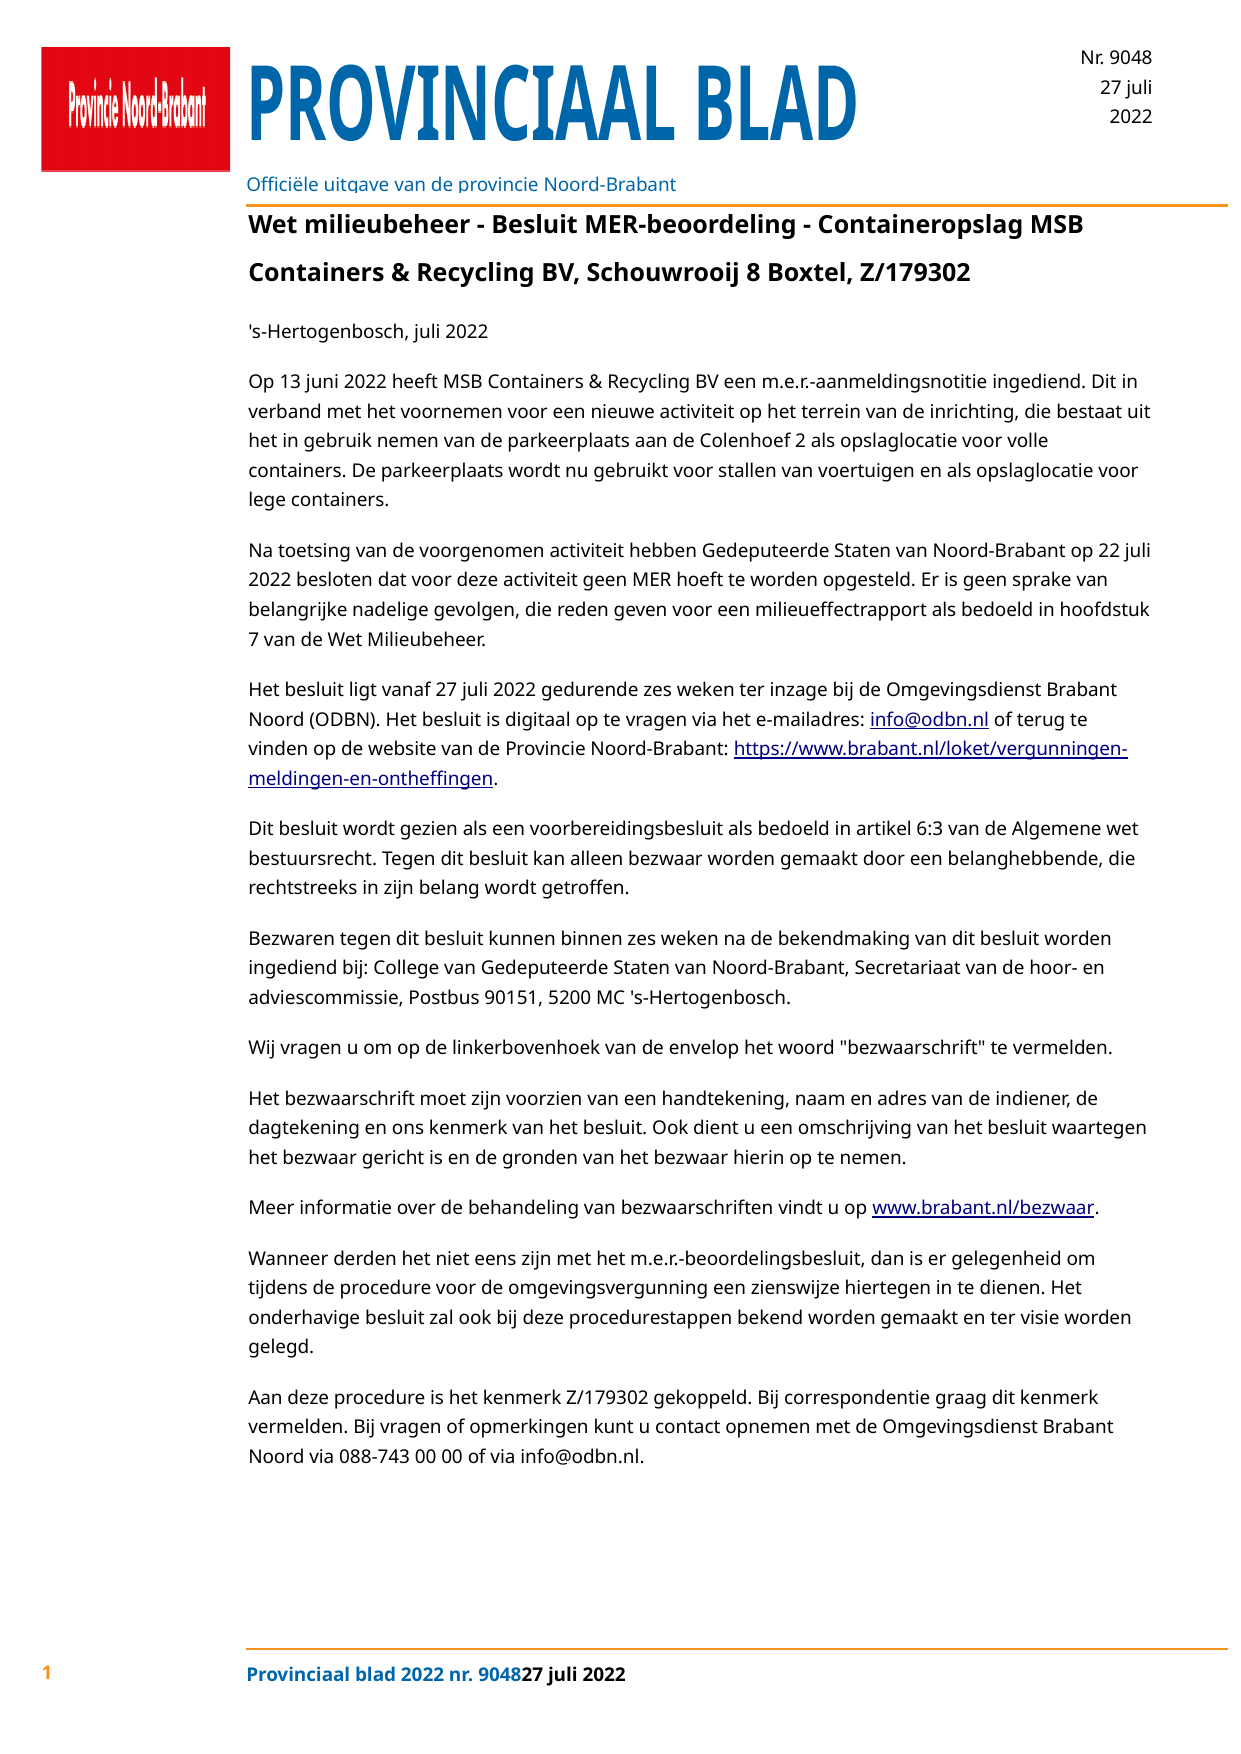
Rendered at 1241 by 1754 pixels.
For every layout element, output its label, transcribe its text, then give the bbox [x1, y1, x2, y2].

text Het bezwaarschrift moet zijn voorzien van een handtekening, naam en adres van de indiener, de dagtekening en ons kenmerk van het besluit. Ook dient u een omschrijving van het besluit waartegen het bezwaar gericht is en de gronden van het bezwaar hierin op te nemen. [248, 1085, 1152, 1170]
picture [41, 47, 231, 172]
text Wij vragen u om op de linkerbovenhoek van de envelop het woord "bezwaarschrift" te vermelden. [248, 1034, 1152, 1060]
text Aan deze procedure is het kenmerk Z/179302 gekoppeld. Bij correspondentie graag dit kenmerk vermelden. Bij vragen of opmerkingen kunt u contact opnemen met de Omgevingsdienst Brabant Noord via 088-743 00 00 of via info@odbn.nl. [248, 1384, 1152, 1469]
text Bezwaren tegen dit besluit kunnen binnen zes weken na de bekendmaking van dit besluit worden ingediend bij: College van Gedeputeerde Staten van Noord-Brabant, Secretariaat van de hoor- en adviescommissie, Postbus 90151, 5200 MC 's-Hertogenbosch. [248, 925, 1152, 1010]
text 's-Hertogenbosch, juli 2022 [248, 318, 1152, 344]
text Dit besluit wordt gezien als een voorbereidingsbesluit als bedoeld in artikel 6:3 van de Algemene wet bestuursrecht. Tegen dit besluit kan alleen bezwaar worden gemaakt door een belanghebbende, die rechtstreeks in zijn belang wordt getroffen. [248, 815, 1152, 900]
text Het besluit ligt vanaf 27 juli 2022 gedurende zes weken ter inzage bij de Omgevingsdienst Brabant Noord (ODBN). Het besluit is digitaal op te vragen via het e-mailadres: info@odbn.nl of terug te vinden op de website van de Provincie Noord-Brabant: https://www.brabant.nl/loket/vergunningen-meldingen-en-ontheffingen. [248, 676, 1152, 791]
text Na toetsing van de voorgenomen activiteit hebben Gedeputeerde Staten van Noord-Brabant op 22 juli 2022 besloten dat voor deze activiteit geen MER hoeft te worden opgesteld. Er is geen sprake van belangrijke nadelige gevolgen, die reden geven voor een milieueffectrapport als bedoeld in hoofdstuk 7 van de Wet Milieubeheer. [248, 537, 1152, 652]
text Wet milieubeheer - Besluit MER-beoordeling - Containeropslag MSB Containers & Recycling BV, Schouwrooij 8 Boxtel, Z/179302 [248, 207, 1152, 288]
text Op 13 juni 2022 heeft MSB Containers & Recycling BV een m.e.r.-aanmeldingsnotitie ingediend. Dit in verband met het voornemen voor een nieuwe activiteit op het terrein van de inrichting, die bestaat uit het in gebruik nemen van de parkeerplaats aan de Colenhoef 2 als opslaglocatie voor volle containers. De parkeerplaats wordt nu gebruikt voor stallen van voertuigen en als opslaglocatie voor lege containers. [248, 368, 1152, 512]
text Meer informatie over de behandeling van bezwaarschriften vindt u op www.brabant.nl/bezwaar. [248, 1194, 1152, 1220]
text Wanneer derden het niet eens zijn met het m.e.r.-beoordelingsbesluit, dan is er gelegenheid om tijdens de procedure voor de omgevingsvergunning een zienswijze hiertegen in te dienen. Het onderhavige besluit zal ook bij deze procedurestappen bekend worden gemaakt en ter visie worden gelegd. [248, 1245, 1152, 1359]
